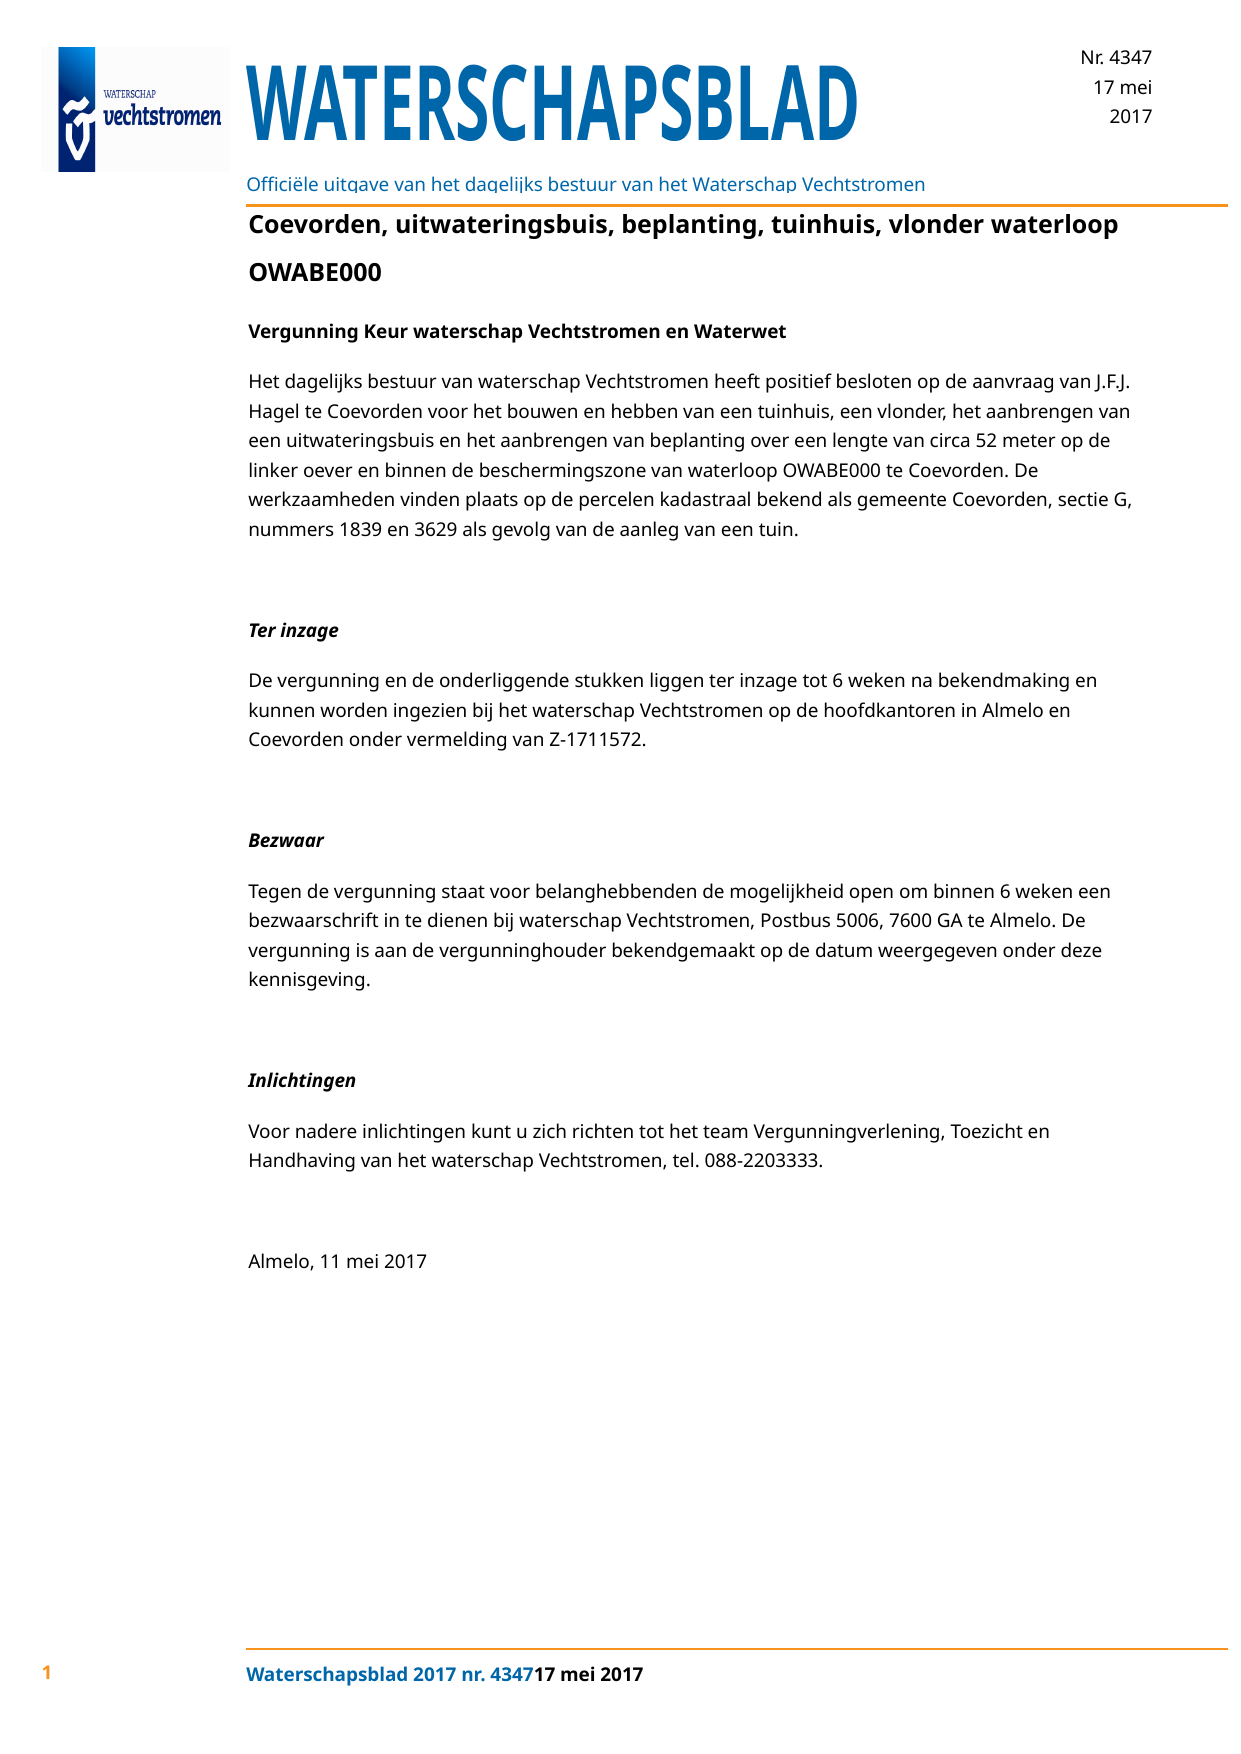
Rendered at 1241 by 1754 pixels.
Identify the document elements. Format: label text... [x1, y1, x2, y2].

text Inlichtingen [248, 1067, 1152, 1093]
text Almelo, 11 mei 2017 [248, 1248, 1152, 1274]
text Coevorden, uitwateringsbuis, beplanting, tuinhuis, vlonder waterloop OWABE000 [248, 207, 1152, 288]
text Bezwaar [248, 827, 1152, 853]
text Tegen de vergunning staat voor belanghebbenden de mogelijkheid open om binnen 6 weken een bezwaarschrift in te dienen bij waterschap Vechtstromen, Postbus 5006, 7600 GA te Almelo. De vergunning is aan de vergunninghouder bekendgemaakt op de datum weergegeven onder deze kennisgeving. [248, 878, 1152, 992]
text Ter inzage [248, 617, 1152, 643]
text Vergunning Keur waterschap Vechtstromen en Waterwet [248, 318, 1152, 344]
picture [41, 47, 231, 172]
text De vergunning en de onderliggende stukken liggen ter inzage tot 6 weken na bekendmaking en kunnen worden ingezien bij het waterschap Vechtstromen op de hoofdkantoren in Almelo en Coevorden onder vermelding van Z-1711572. [248, 667, 1152, 752]
text Voor nadere inlichtingen kunt u zich richten tot het team Vergunningverlening, Toezicht en Handhaving van het waterschap Vechtstromen, tel. 088-2203333. [248, 1118, 1152, 1173]
text Het dagelijks bestuur van waterschap Vechtstromen heeft positief besloten op de aanvraag van J.F.J. Hagel te Coevorden voor het bouwen en hebben van een tuinhuis, een vlonder, het aanbrengen van een uitwateringsbuis en het aanbrengen van beplanting over een lengte van circa 52 meter op de linker oever en binnen de beschermingszone van waterloop OWABE000 te Coevorden. De werkzaamheden vinden plaats op de percelen kadastraal bekend als gemeente Coevorden, sectie G, nummers 1839 en 3629 als gevolg van de aanleg van een tuin. [248, 368, 1152, 542]
